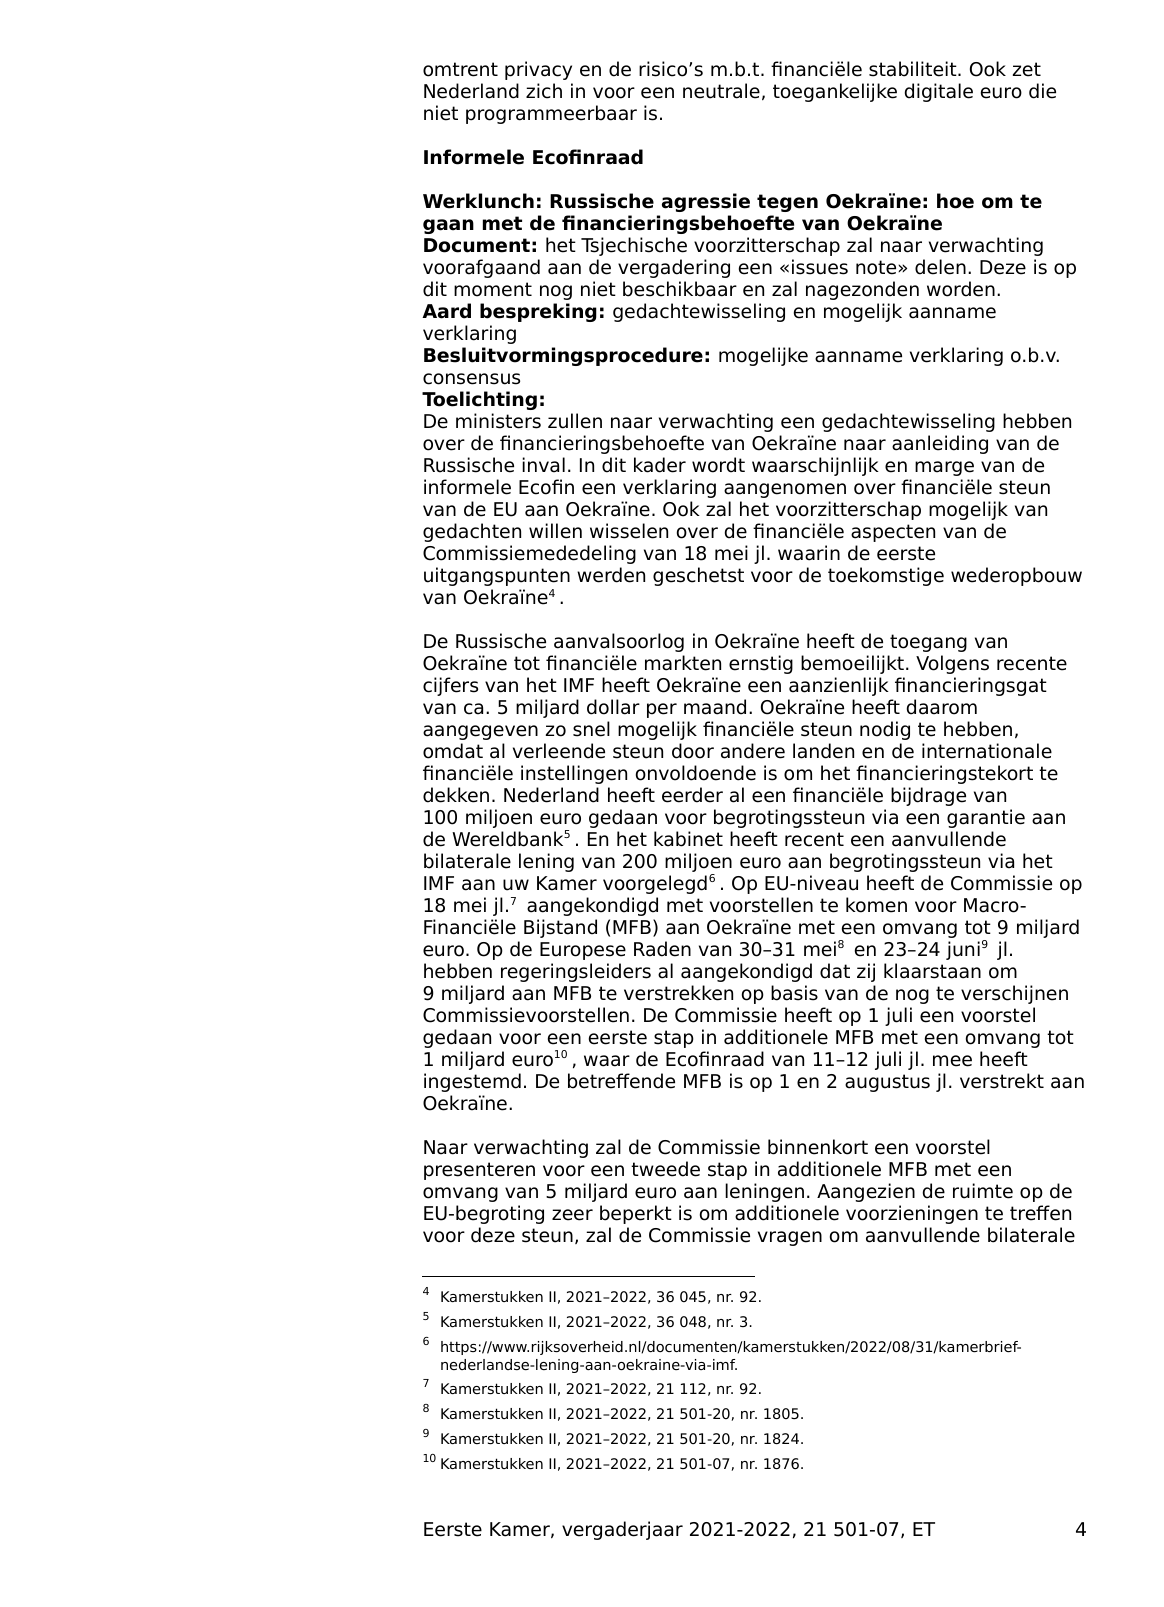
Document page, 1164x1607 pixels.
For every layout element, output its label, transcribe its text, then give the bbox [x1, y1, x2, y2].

subtitle Informele Ecofinraad [422, 147, 1087, 169]
text Kamerstukken II, 2021–2022, 21 112, nr. 92. [422, 1377, 1087, 1399]
text https://www.rijksoverheid.nl/documenten/kamerstukken/2022/08/31/kamerbrief-nederlandse-lening-aan-oekraine-via-imf. [422, 1335, 1087, 1374]
text Kamerstukken II, 2021–2022, 21 501-20, nr. 1805. [422, 1402, 1087, 1424]
text Aard bespreking: gedachtewisseling en mogelijk aanname verklaring [422, 301, 1087, 345]
text Document: het Tsjechische voorzitterschap zal naar verwachting voorafgaand aan de vergadering een «issues note» delen. Deze is op dit moment nog niet beschikbaar en zal nagezonden worden. [422, 235, 1087, 301]
text Kamerstukken II, 2021–2022, 36 045, nr. 92. [422, 1285, 1087, 1307]
text De ministers zullen naar verwachting een gedachtewisseling hebben over de financieringsbehoefte van Oekraïne naar aanleiding van de Russische inval. In dit kader wordt waarschijnlijk en marge van de informele Ecofin een verklaring aangenomen over financiële steun van de EU aan Oekraïne. Ook zal het voorzitterschap mogelijk van gedachten willen wisselen over de financiële aspecten van de Commissiemededeling van 18 mei jl. waarin de eerste uitgangspunten werden geschetst voor de toekomstige wederopbouw van Oekraïne. [422, 411, 1087, 609]
text Kamerstukken II, 2021–2022, 21 501-07, nr. 1876. [422, 1452, 1087, 1474]
text Kamerstukken II, 2021–2022, 36 048, nr. 3. [422, 1310, 1087, 1332]
text Toelichting: [422, 389, 1087, 411]
text Kamerstukken II, 2021–2022, 21 501-20, nr. 1824. [422, 1427, 1087, 1449]
text Werklunch: Russische agressie tegen Oekraïne: hoe om te gaan met de financieringsbehoefte van Oekraïne [422, 191, 1087, 235]
text omtrent privacy en de risico’s m.b.t. financiële stabiliteit. Ook zet Nederland zich in voor een neutrale, toegankelijke digitale euro die niet programmeerbaar is. [422, 59, 1087, 125]
text De Russische aanvalsoorlog in Oekraïne heeft de toegang van Oekraïne tot financiële markten ernstig bemoeilijkt. Volgens recente cijfers van het IMF heeft Oekraïne een aanzienlijk financieringsgat van ca. 5 miljard dollar per maand. Oekraïne heeft daarom aangegeven zo snel mogelijk financiële steun nodig te hebben, omdat al verleende steun door andere landen en de internationale financiële instellingen onvoldoende is om het financieringstekort te dekken. Nederland heeft eerder al een financiële bijdrage van 100 miljoen euro gedaan voor begrotingssteun via een garantie aan de Wereldbank. En het kabinet heeft recent een aanvullende bilaterale lening van 200 miljoen euro aan begrotingssteun via het IMF aan uw Kamer voorgelegd. Op EU-niveau heeft de Commissie op 18 mei jl. aangekondigd met voorstellen te komen voor Macro-Financiële Bijstand (MFB) aan Oekraïne met een omvang tot 9 miljard euro. Op de Europese Raden van 30–31 mei en 23–24 juni jl. hebben regeringsleiders al aangekondigd dat zij klaarstaan om 9 miljard aan MFB te verstrekken op basis van de nog te verschijnen Commissievoorstellen. De Commissie heeft op 1 juli een voorstel gedaan voor een eerste stap in additionele MFB met een omvang tot 1 miljard euro, waar de Ecofinraad van 11–12 juli jl. mee heeft ingestemd. De betreffende MFB is op 1 en 2 augustus jl. verstrekt aan Oekraïne. [422, 631, 1087, 1115]
text Naar verwachting zal de Commissie binnenkort een voorstel presenteren voor een tweede stap in additionele MFB met een omvang van 5 miljard euro aan leningen. Aangezien de ruimte op de EU-begroting zeer beperkt is om additionele voorzieningen te treffen voor deze steun, zal de Commissie vragen om aanvullende bilaterale [422, 1137, 1087, 1247]
text Besluitvormingsprocedure: mogelijke aanname verklaring o.b.v. consensus [422, 345, 1087, 389]
